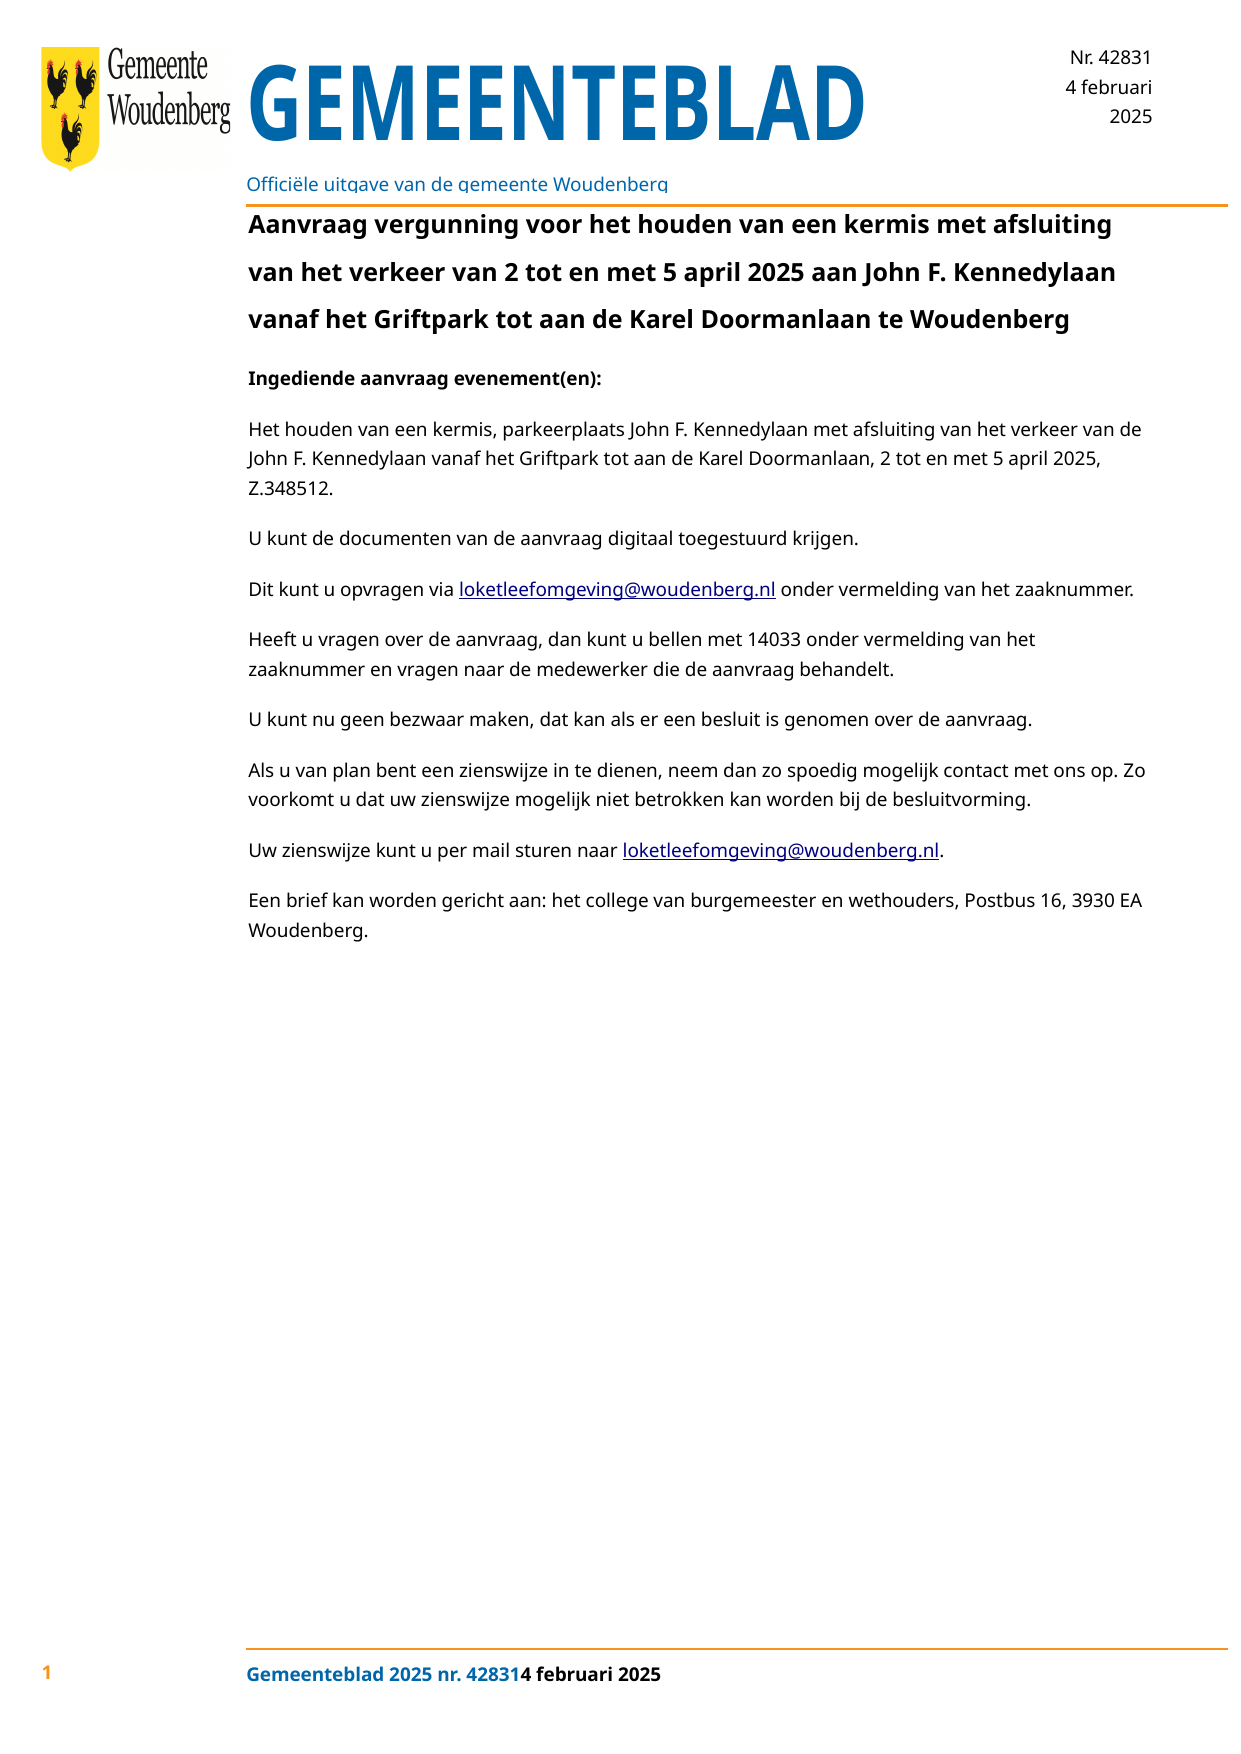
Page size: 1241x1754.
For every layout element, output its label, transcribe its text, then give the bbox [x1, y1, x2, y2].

text Dit kunt u opvragen via loketleefomgeving@woudenberg.nl onder vermelding van het zaaknummer. [248, 576, 1152, 602]
picture [41, 47, 231, 172]
text Als u van plan bent een zienswijze in te dienen, neem dan zo spoedig mogelijk contact met ons op. Zo voorkomt u dat uw zienswijze mogelijk niet betrokken kan worden bij de besluitvorming. [248, 757, 1152, 812]
text Ingediende aanvraag evenement(en): [248, 366, 1152, 391]
text Het houden van een kermis, parkeerplaats John F. Kennedylaan met afsluiting van het verkeer van de John F. Kennedylaan vanaf het Griftpark tot aan de Karel Doormanlaan, 2 tot en met 5 april 2025, Z.348512. [248, 416, 1152, 501]
text Uw zienswijze kunt u per mail sturen naar loketleefomgeving@woudenberg.nl. [248, 837, 1152, 862]
text Een brief kan worden gericht aan: het college van burgemeester en wethouders, Postbus 16, 3930 EA Woudenberg. [248, 887, 1152, 942]
text Heeft u vragen over de aanvraag, dan kunt u bellen met 14033 onder vermelding van het zaaknummer en vragen naar de medewerker die de aanvraag behandelt. [248, 626, 1152, 682]
text U kunt nu geen bezwaar maken, dat kan als er een besluit is genomen over de aanvraag. [248, 706, 1152, 732]
text Aanvraag vergunning voor het houden van een kermis met afsluiting van het verkeer van 2 tot en met 5 april 2025 aan John F. Kennedylaan vanaf het Griftpark tot aan de Karel Doormanlaan te Woudenberg [248, 207, 1152, 336]
text U kunt de documenten van de aanvraag digitaal toegestuurd krijgen. [248, 526, 1152, 551]
